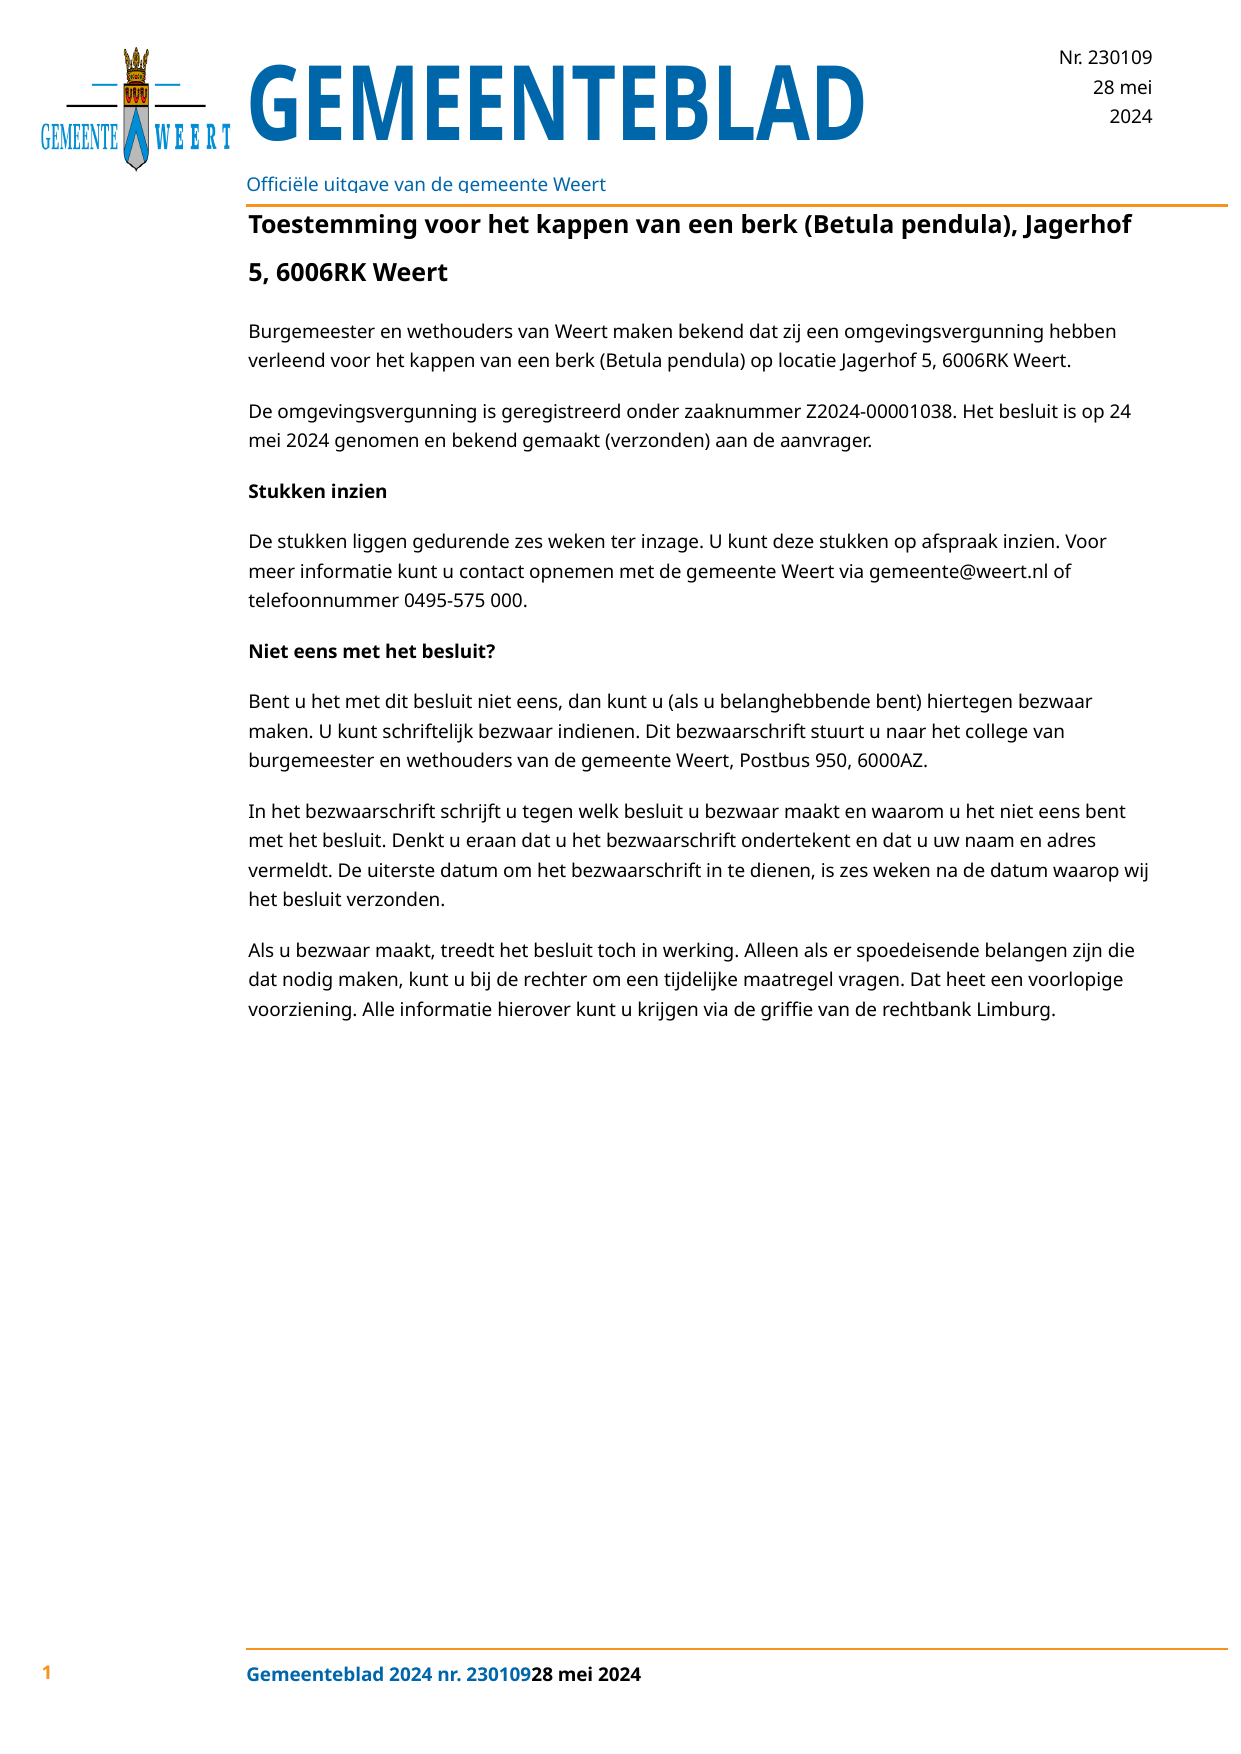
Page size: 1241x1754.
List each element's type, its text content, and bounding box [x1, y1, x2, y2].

text Bent u het met dit besluit niet eens, dan kunt u (als u belanghebbende bent) hiertegen bezwaar maken. U kunt schriftelijk bezwaar indienen. Dit bezwaarschrift stuurt u naar het college van burgemeester en wethouders van de gemeente Weert, Postbus 950, 6000AZ. [248, 688, 1152, 773]
text In het bezwaarschrift schrijft u tegen welk besluit u bezwaar maakt en waarom u het niet eens bent met het besluit. Denkt u eraan dat u het bezwaarschrift ondertekent en dat u uw naam en adres vermeldt. De uiterste datum om het bezwaarschrift in te dienen, is zes weken na de datum waarop wij het besluit verzonden. [248, 798, 1152, 912]
picture [41, 47, 231, 172]
text Niet eens met het besluit? [248, 638, 1152, 664]
text De omgevingsvergunning is geregistreerd onder zaaknummer Z2024-00001038. Het besluit is op 24 mei 2024 genomen en bekend gemaakt (verzonden) aan de aanvrager. [248, 398, 1152, 453]
text Stukken inzien [248, 478, 1152, 504]
text De stukken liggen gedurende zes weken ter inzage. U kunt deze stukken op afspraak inzien. Voor meer informatie kunt u contact opnemen met de gemeente Weert via gemeente@weert.nl of telefoonnummer 0495-575 000. [248, 528, 1152, 613]
text Toestemming voor het kappen van een berk (Betula pendula), Jagerhof 5, 6006RK Weert [248, 207, 1152, 288]
text Burgemeester en wethouders van Weert maken bekend dat zij een omgevingsvergunning hebben verleend voor het kappen van een berk (Betula pendula) op locatie Jagerhof 5, 6006RK Weert. [248, 318, 1152, 373]
text Als u bezwaar maakt, treedt het besluit toch in werking. Alleen als er spoedeisende belangen zijn die dat nodig maken, kunt u bij de rechter om een tijdelijke maatregel vragen. Dat heet een voorlopige voorziening. Alle informatie hierover kunt u krijgen via de griffie van de rechtbank Limburg. [248, 937, 1152, 1022]
